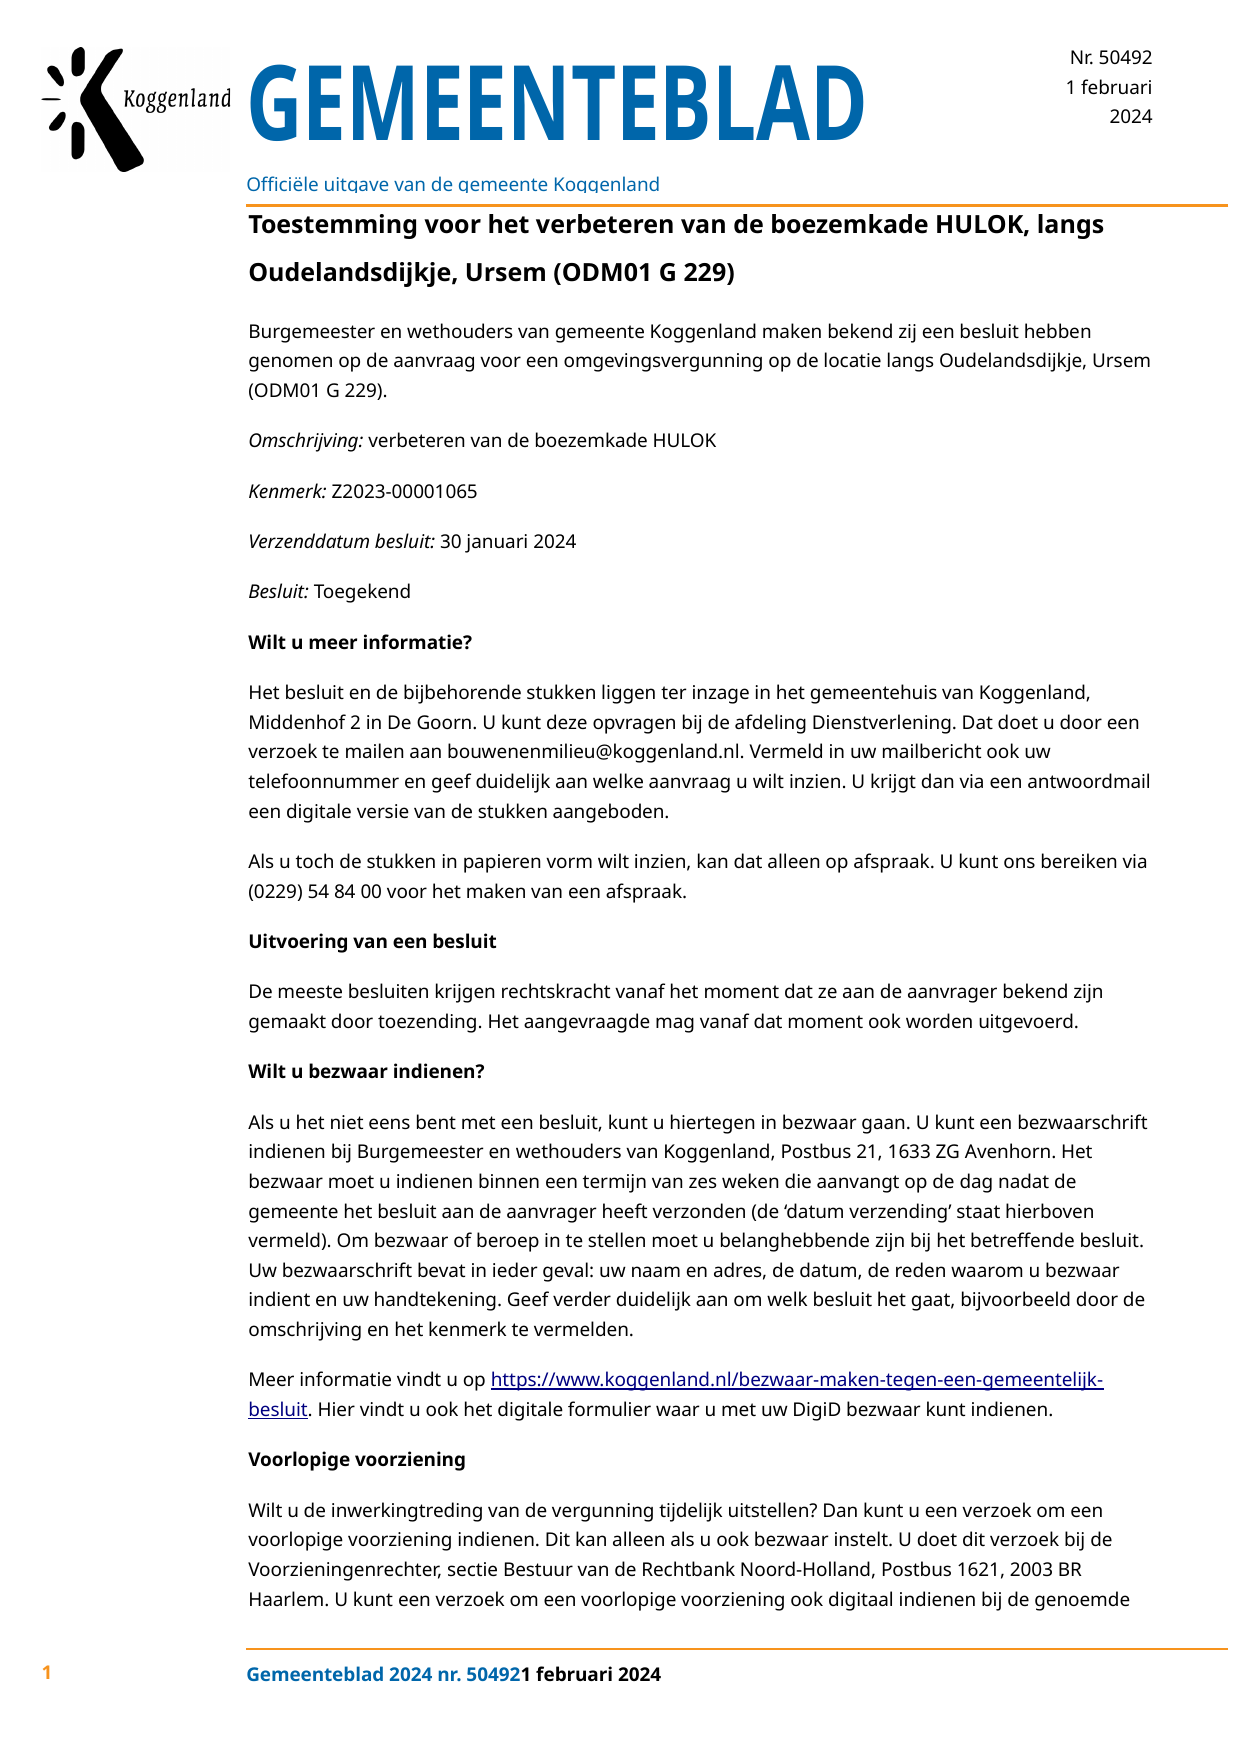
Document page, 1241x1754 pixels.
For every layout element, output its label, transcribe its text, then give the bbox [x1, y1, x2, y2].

text Burgemeester en wethouders van gemeente Koggenland maken bekend zij een besluit hebben genomen op de aanvraag voor een omgevingsvergunning op de locatie langs Oudelandsdijkje, Ursem (ODM01 G 229). [248, 318, 1152, 403]
text Verzenddatum besluit: 30 januari 2024 [248, 528, 1152, 554]
text Toestemming voor het verbeteren van de boezemkade HULOK, langs Oudelandsdijkje, Ursem (ODM01 G 229) [248, 207, 1152, 288]
text Uitvoering van een besluit [248, 928, 1152, 954]
text Omschrijving: verbeteren van de boezemkade HULOK [248, 427, 1152, 453]
picture [41, 47, 231, 172]
text De meeste besluiten krijgen rechtskracht vanaf het moment dat ze aan de aanvrager bekend zijn gemaakt door toezending. Het aangevraagde mag vanaf dat moment ook worden uitgevoerd. [248, 979, 1152, 1034]
text Wilt u de inwerkingtreding van de vergunning tijdelijk uitstellen? Dan kunt u een verzoek om een voorlopige voorziening indienen. Dit kan alleen als u ook bezwaar instelt. U doet dit verzoek bij de Voorzieningenrechter, sectie Bestuur van de Rechtbank Noord-Holland, Postbus 1621, 2003 BR Haarlem. U kunt een verzoek om een voorlopige voorziening ook digitaal indienen bij de genoemde [248, 1497, 1152, 1612]
text Wilt u bezwaar indienen? [248, 1059, 1152, 1084]
text Kenmerk: Z2023-00001065 [248, 478, 1152, 504]
text Voorlopige voorziening [248, 1447, 1152, 1472]
text Als u het niet eens bent met een besluit, kunt u hiertegen in bezwaar gaan. U kunt een bezwaarschrift indienen bij Burgemeester en wethouders van Koggenland, Postbus 21, 1633 ZG Avenhorn. Het bezwaar moet u indienen binnen een termijn van zes weken die aanvangt op de dag nadat de gemeente het besluit aan de aanvrager heeft verzonden (de ‘datum verzending’ staat hierboven vermeld). Om bezwaar of beroep in te stellen moet u belanghebbende zijn bij het betreffende besluit. Uw bezwaarschrift bevat in ieder geval: uw naam en adres, de datum, de reden waarom u bezwaar indient en uw handtekening. Geef verder duidelijk aan om welk besluit het gaat, bijvoorbeeld door de omschrijving en het kenmerk te vermelden. [248, 1109, 1152, 1342]
text Besluit: Toegekend [248, 579, 1152, 604]
text Wilt u meer informatie? [248, 629, 1152, 655]
text Meer informatie vindt u op https://www.koggenland.nl/bezwaar-maken-tegen-een-gemeentelijk-besluit. Hier vindt u ook het digitale formulier waar u met uw DigiD bezwaar kunt indienen. [248, 1367, 1152, 1422]
text Als u toch de stukken in papieren vorm wilt inzien, kan dat alleen op afspraak. U kunt ons bereiken via (0229) 54 84 00 voor het maken van een afspraak. [248, 848, 1152, 904]
text Het besluit en de bijbehorende stukken liggen ter inzage in het gemeentehuis van Koggenland, Middenhof 2 in De Goorn. U kunt deze opvragen bij de afdeling Dienstverlening. Dat doet u door een verzoek te mailen aan bouwenenmilieu@koggenland.nl. Vermeld in uw mailbericht ook uw telefoonnummer en geef duidelijk aan welke aanvraag u wilt inzien. U krijgt dan via een antwoordmail een digitale versie van de stukken aangeboden. [248, 679, 1152, 824]
